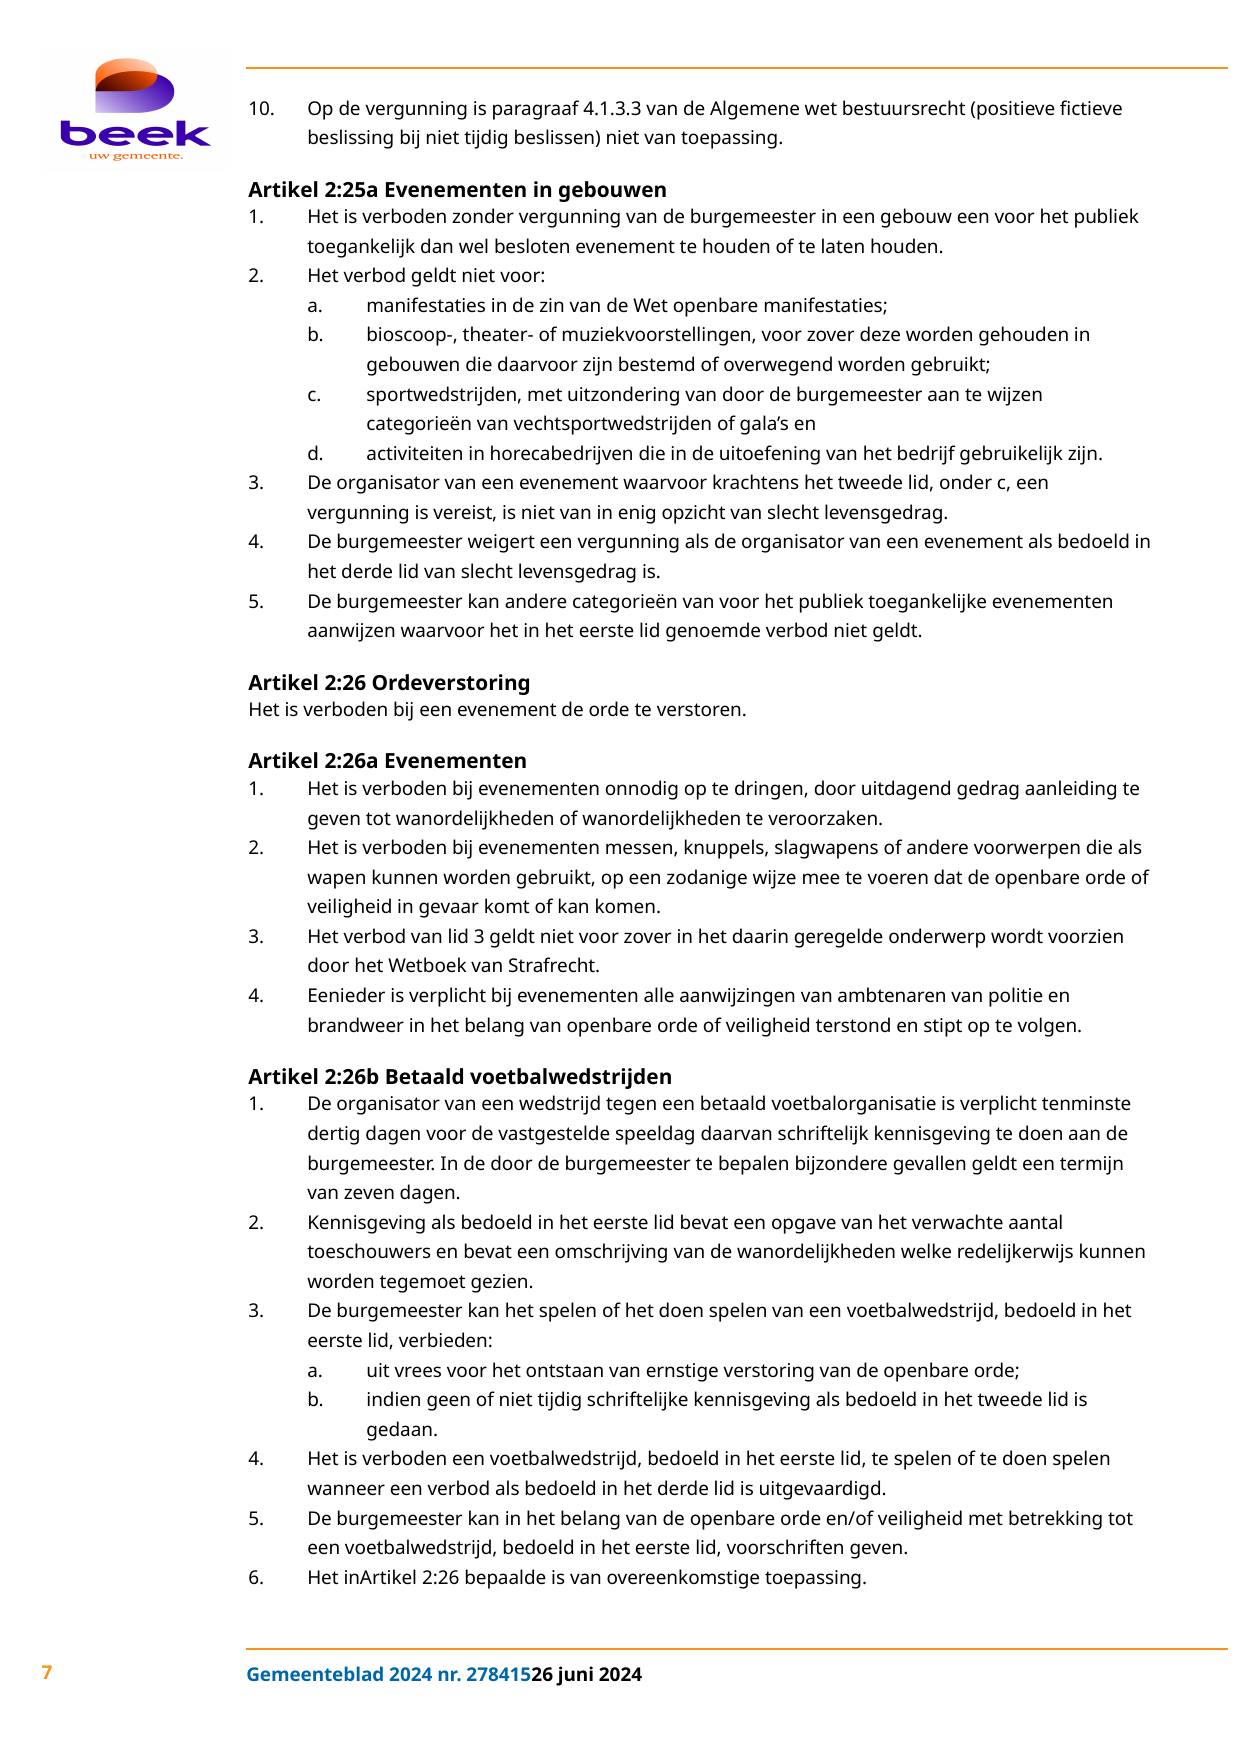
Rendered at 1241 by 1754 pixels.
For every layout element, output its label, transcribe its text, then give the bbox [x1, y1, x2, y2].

list bioscoop-, theater- of muziekvoorstellingen, voor zover deze worden gehouden in gebouwen die daarvoor zijn bestemd of overwegend worden gebruikt; [307, 322, 1152, 377]
list uit vrees voor het ontstaan van ernstige verstoring van de openbare orde; [307, 1357, 1152, 1383]
list sportwedstrijden, met uitzondering van door de burgemeester aan te wijzen categorieën van vechtsportwedstrijden of gala’s en [307, 381, 1152, 436]
list Eenieder is verplicht bij evenementen alle aanwijzingen van ambtenaren van politie en brandweer in het belang van openbare orde of veiligheid terstond en stipt op te volgen. [248, 982, 1152, 1037]
text Het is verboden bij een evenement de orde te verstoren. [248, 696, 1152, 722]
list Het is verboden bij evenementen onnodig op te dringen, door uitdagend gedrag aanleiding te geven tot wanordelijkheden of wanordelijkheden te veroorzaken. [248, 775, 1152, 830]
list Het is verboden bij evenementen messen, knuppels, slagwapens of andere voorwerpen die als wapen kunnen worden gebruikt, op een zodanige wijze mee te voeren dat de openbare orde of veiligheid in gevaar komt of kan komen. [248, 834, 1152, 919]
list Op de vergunning is paragraaf 4.1.3.3 van de Algemene wet bestuursrecht (positieve fictieve beslissing bij niet tijdig beslissen) niet van toepassing. [248, 95, 1152, 150]
list De organisator van een evenement waarvoor krachtens het tweede lid, onder c, een vergunning is vereist, is niet van in enig opzicht van slecht levensgedrag. [248, 469, 1152, 525]
text Artikel 2:25a Evenementen in gebouwen [248, 175, 1152, 203]
text Artikel 2:26b Betaald voetbalwedstrijden [248, 1062, 1152, 1091]
list activiteiten in horecabedrijven die in de uitoefening van het bedrijf gebruikelijk zijn. [307, 440, 1152, 466]
list Het is verboden een voetbalwedstrijd, bedoeld in het eerste lid, te spelen of te doen spelen wanneer een verbod als bedoeld in het derde lid is uitgevaardigd. [248, 1446, 1152, 1501]
list indien geen of niet tijdig schriftelijke kennisgeving als bedoeld in het tweede lid is gedaan. [307, 1386, 1152, 1442]
picture [41, 47, 231, 172]
list Het verbod van lid 3 geldt niet voor zover in het daarin geregelde onderwerp wordt voorzien door het Wetboek van Strafrecht. [248, 923, 1152, 978]
list De burgemeester kan andere categorieën van voor het publiek toegankelijke evenementen aanwijzen waarvoor het in het eerste lid genoemde verbod niet geldt. [248, 588, 1152, 643]
text Artikel 2:26a Evenementen [248, 747, 1152, 775]
list Het is verboden zonder vergunning van de burgemeester in een gebouw een voor het publiek toegankelijk dan wel besloten evenement te houden of te laten houden. [248, 203, 1152, 258]
list Het inArtikel 2:26 bepaalde is van overeenkomstige toepassing. [248, 1564, 1152, 1590]
list De burgemeester kan het spelen of het doen spelen van een voetbalwedstrijd, bedoeld in het eerste lid, verbieden: [248, 1298, 1152, 1353]
list De burgemeester weigert een vergunning als de organisator van een evenement als bedoeld in het derde lid van slecht levensgedrag is. [248, 529, 1152, 584]
list manifestaties in de zin van de Wet openbare manifestaties; [307, 292, 1152, 318]
list Het verbod geldt niet voor: [248, 262, 1152, 288]
list Kennisgeving als bedoeld in het eerste lid bevat een opgave van het verwachte aantal toeschouwers en bevat een omschrijving van de wanordelijkheden welke redelijkerwijs kunnen worden tegemoet gezien. [248, 1209, 1152, 1294]
list De organisator van een wedstrijd tegen een betaald voetbalorganisatie is verplicht tenminste dertig dagen voor de vastgestelde speeldag daarvan schriftelijk kennisgeving te doen aan de burgemeester. In de door de burgemeester te bepalen bijzondere gevallen geldt een termijn van zeven dagen. [248, 1091, 1152, 1205]
text Artikel 2:26 Ordeverstoring [248, 668, 1152, 696]
list De burgemeester kan in het belang van de openbare orde en/of veiligheid met betrekking tot een voetbalwedstrijd, bedoeld in het eerste lid, voorschriften geven. [248, 1505, 1152, 1560]
